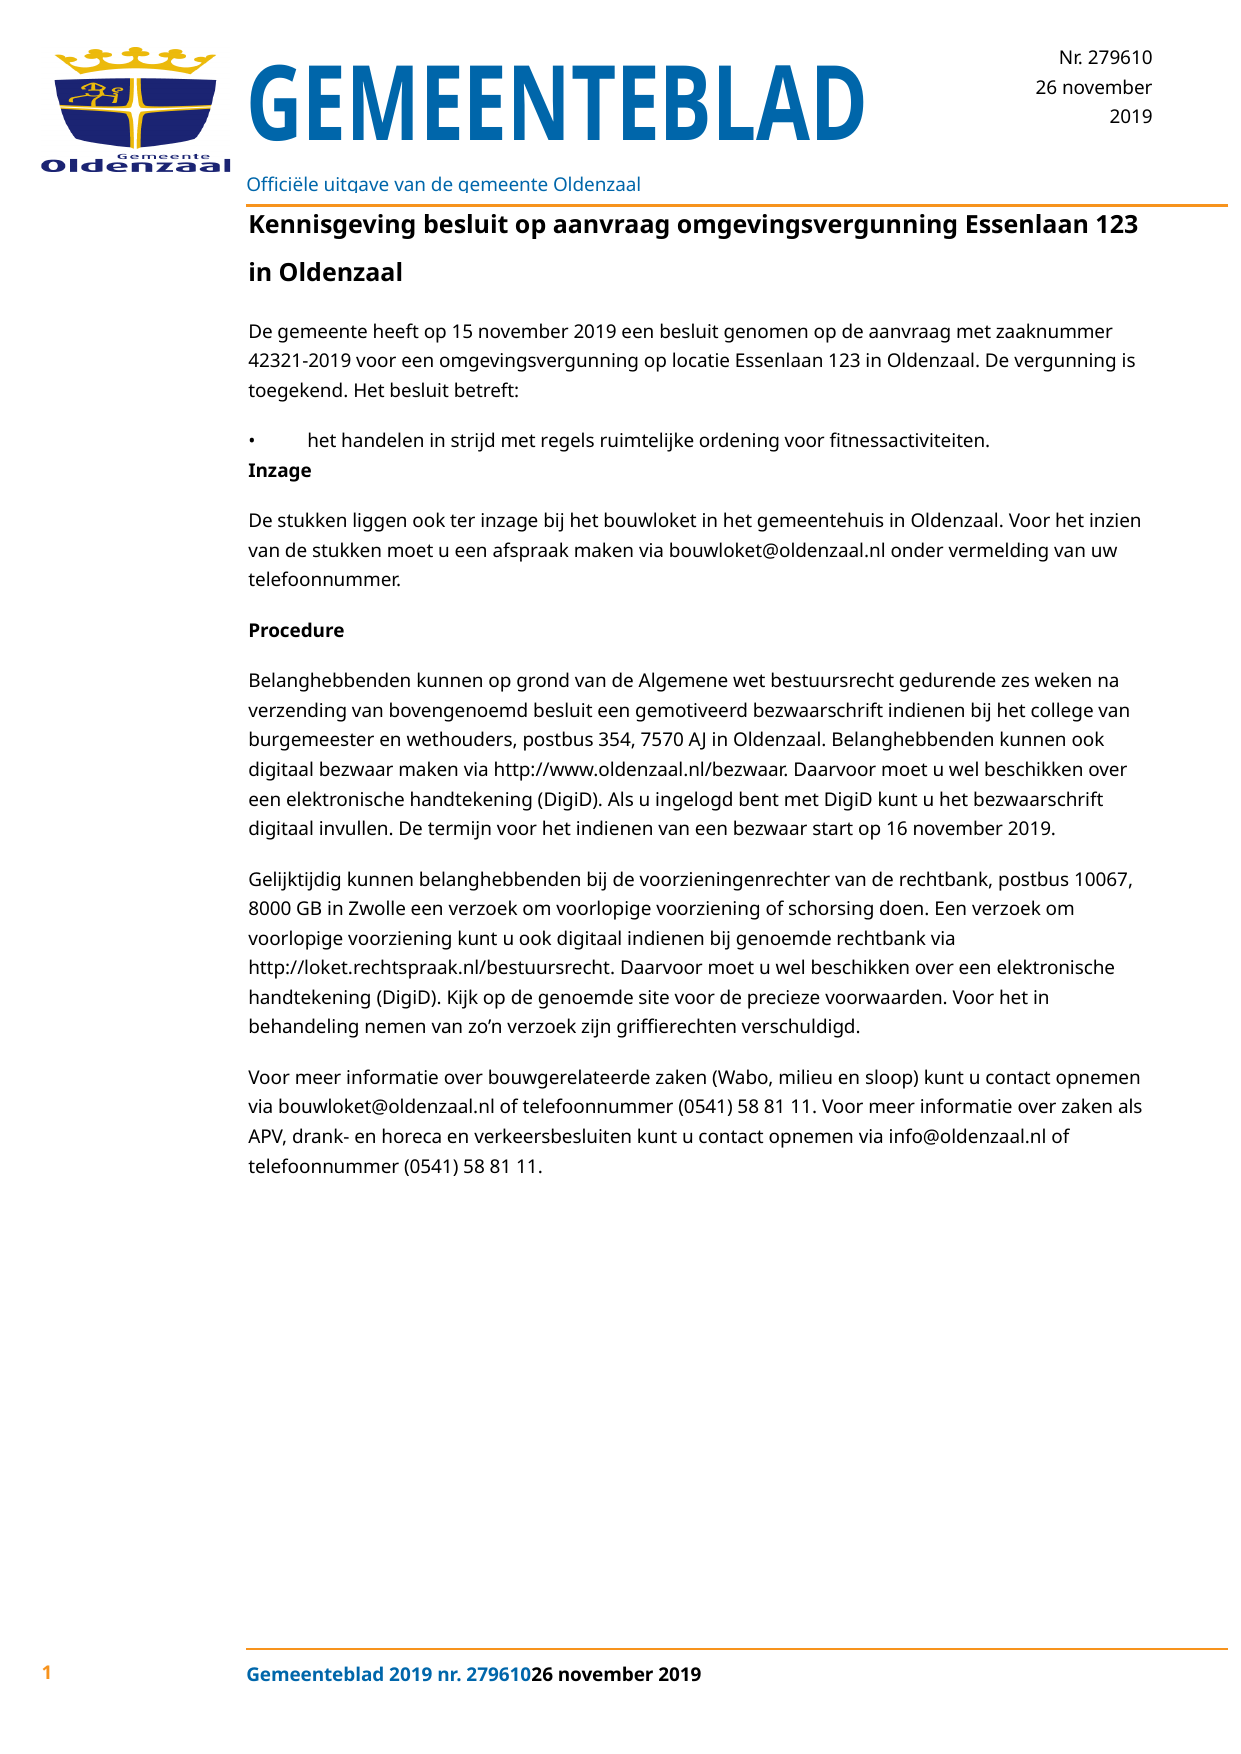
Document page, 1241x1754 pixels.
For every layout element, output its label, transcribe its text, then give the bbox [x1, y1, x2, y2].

text Kennisgeving besluit op aanvraag omgevingsvergunning Essenlaan 123 in Oldenzaal [248, 207, 1152, 288]
text Procedure [248, 617, 1152, 643]
list het handelen in strijd met regels ruimtelijke ordening voor fitnessactiviteiten. [248, 427, 1152, 453]
text Voor meer informatie over bouwgerelateerde zaken (Wabo, milieu en sloop) kunt u contact opnemen via bouwloket@oldenzaal.nl of telefoonnummer (0541) 58 81 11. Voor meer informatie over zaken als APV, drank- en horeca en verkeersbesluiten kunt u contact opnemen via info@oldenzaal.nl of telefoonnummer (0541) 58 81 11. [248, 1064, 1152, 1179]
text Belanghebbenden kunnen op grond van de Algemene wet bestuursrecht gedurende zes weken na verzending van bovengenoemd besluit een gemotiveerd bezwaarschrift indienen bij het college van burgemeester en wethouders, postbus 354, 7570 AJ in Oldenzaal. Belanghebbenden kunnen ook digitaal bezwaar maken via http://www.oldenzaal.nl/bezwaar. Daarvoor moet u wel beschikken over een elektronische handtekening (DigiD). Als u ingelogd bent met DigiD kunt u het bezwaarschrift digitaal invullen. De termijn voor het indienen van een bezwaar start op 16 november 2019. [248, 667, 1152, 841]
text Inzage [248, 457, 1152, 483]
text De stukken liggen ook ter inzage bij het bouwloket in het gemeentehuis in Oldenzaal. Voor het inzien van de stukken moet u een afspraak maken via bouwloket@oldenzaal.nl onder vermelding van uw telefoonnummer. [248, 507, 1152, 592]
text De gemeente heeft op 15 november 2019 een besluit genomen op de aanvraag met zaaknummer 42321-2019 voor een omgevingsvergunning op locatie Essenlaan 123 in Oldenzaal. De vergunning is toegekend. Het besluit betreft: [248, 318, 1152, 403]
picture [41, 47, 231, 172]
text Gelijktijdig kunnen belanghebbenden bij de voorzieningenrechter van de rechtbank, postbus 10067, 8000 GB in Zwolle een verzoek om voorlopige voorziening of schorsing doen. Een verzoek om voorlopige voorziening kunt u ook digitaal indienen bij genoemde rechtbank via http://loket.rechtspraak.nl/bestuursrecht. Daarvoor moet u wel beschikken over een elektronische handtekening (DigiD). Kijk op de genoemde site voor de precieze voorwaarden. Voor het in behandeling nemen van zo’n verzoek zijn griffierechten verschuldigd. [248, 866, 1152, 1039]
